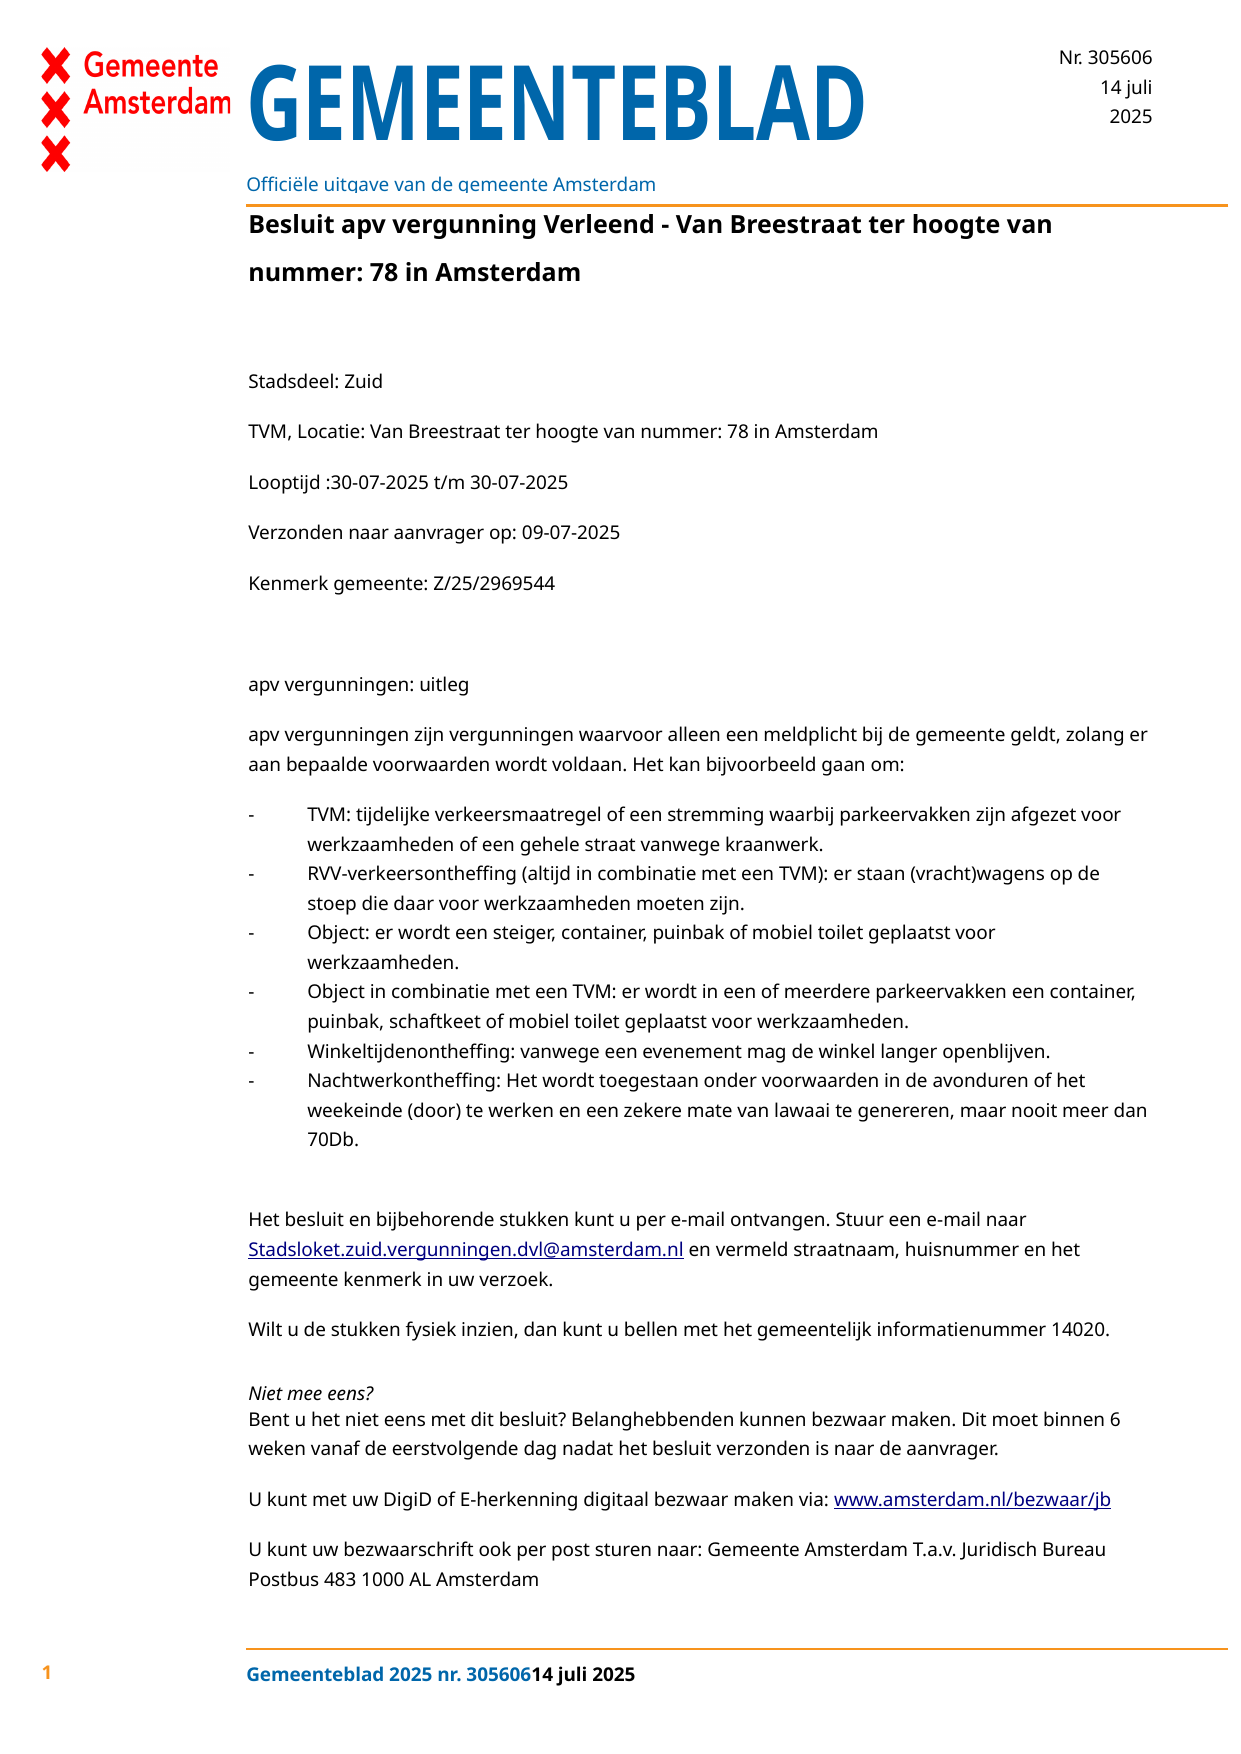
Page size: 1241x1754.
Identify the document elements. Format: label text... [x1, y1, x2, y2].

text U kunt met uw DigiD of E-herkenning digitaal bezwaar maken via: www.amsterdam.nl/bezwaar/jb [248, 1486, 1152, 1512]
text Het besluit en bijbehorende stukken kunt u per e-mail ontvangen. Stuur een e-mail naar Stadsloket.zuid.vergunningen.dvl@amsterdam.nl en vermeld straatnaam, huisnummer en het gemeente kenmerk in uw verzoek. [248, 1207, 1152, 1292]
text Kenmerk gemeente: Z/25/2969544 [248, 570, 1152, 596]
list TVM: tijdelijke verkeersmaatregel of een stremming waarbij parkeervakken zijn afgezet voor werkzaamheden of een gehele straat vanwege kraanwerk. [248, 801, 1152, 857]
text Niet mee eens? [248, 1380, 1152, 1406]
text Verzonden naar aanvrager op: 09-07-2025 [248, 519, 1152, 545]
list Winkeltijdenontheffing: vanwege een evenement mag de winkel langer openblijven. [248, 1038, 1152, 1064]
text Wilt u de stukken fysiek inzien, dan kunt u bellen met het gemeentelijk informatienummer 14020. [248, 1316, 1152, 1342]
text apv vergunningen zijn vergunningen waarvoor alleen een meldplicht bij de gemeente geldt, zolang er aan bepaalde voorwaarden wordt voldaan. Het kan bijvoorbeeld gaan om: [248, 721, 1152, 777]
text Stadsdeel: Zuid [248, 368, 1152, 394]
list Object in combinatie met een TVM: er wordt in een of meerdere parkeervakken een container, puinbak, schaftkeet of mobiel toilet geplaatst voor werkzaamheden. [248, 979, 1152, 1034]
text U kunt uw bezwaarschrift ook per post sturen naar: Gemeente Amsterdam T.a.v. Juridisch Bureau Postbus 483 1000 AL Amsterdam [248, 1536, 1152, 1592]
text Bent u het niet eens met dit besluit? Belanghebbenden kunnen bezwaar maken. Dit moet binnen 6 weken vanaf de eerstvolgende dag nadat het besluit verzonden is naar de aanvrager. [248, 1406, 1152, 1461]
text apv vergunningen: uitleg [248, 671, 1152, 697]
list Nachtwerkontheffing: Het wordt toegestaan onder voorwaarden in de avonduren of het weekeinde (door) te werken en een zekere mate van lawaai te genereren, maar nooit meer dan 70Db. [248, 1067, 1152, 1152]
text TVM, Locatie: Van Breestraat ter hoogte van nummer: 78 in Amsterdam [248, 419, 1152, 444]
list RVV-verkeersontheffing (altijd in combinatie met een TVM): er staan (vracht)wagens op de stoep die daar voor werkzaamheden moeten zijn. [248, 860, 1152, 916]
text Besluit apv vergunning Verleend - Van Breestraat ter hoogte van nummer: 78 in Amsterdam [248, 207, 1152, 288]
list Object: er wordt een steiger, container, puinbak of mobiel toilet geplaatst voor werkzaamheden. [248, 919, 1152, 975]
text Looptijd :30-07-2025 t/m 30-07-2025 [248, 469, 1152, 495]
picture [41, 47, 231, 172]
